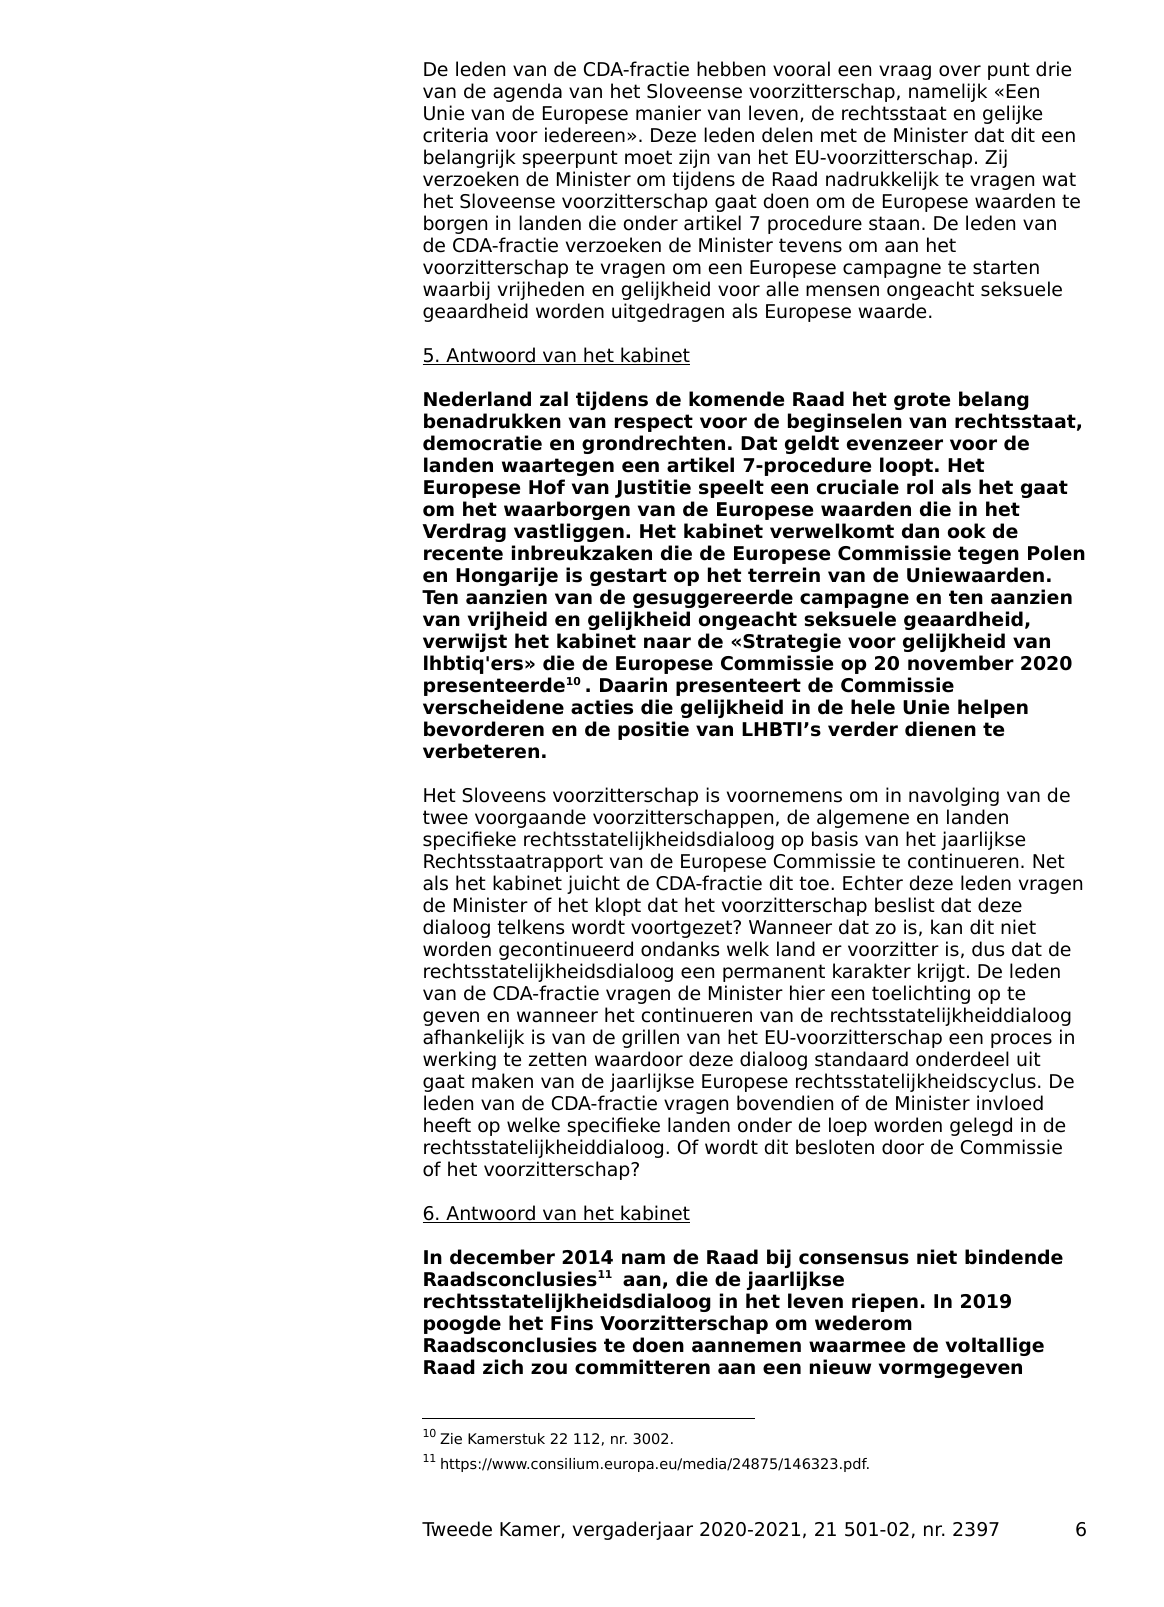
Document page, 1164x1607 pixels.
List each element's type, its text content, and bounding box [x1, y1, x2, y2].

text De leden van de CDA-fractie hebben vooral een vraag over punt drie van de agenda van het Sloveense voorzitterschap, namelijk «Een Unie van de Europese manier van leven, de rechtsstaat en gelijke criteria voor iedereen». Deze leden delen met de Minister dat dit een belangrijk speerpunt moet zijn van het EU-voorzitterschap. Zij verzoeken de Minister om tijdens de Raad nadrukkelijk te vragen wat het Sloveense voorzitterschap gaat doen om de Europese waarden te borgen in landen die onder artikel 7 procedure staan. De leden van de CDA-fractie verzoeken de Minister tevens om aan het voorzitterschap te vragen om een Europese campagne te starten waarbij vrijheden en gelijkheid voor alle mensen ongeacht seksuele geaardheid worden uitgedragen als Europese waarde. [422, 59, 1087, 323]
subtitle 6. Antwoord van het kabinet [422, 1203, 1087, 1225]
text Nederland zal tijdens de komende Raad het grote belang benadrukken van respect voor de beginselen van rechtsstaat, democratie en grondrechten. Dat geldt evenzeer voor de landen waartegen een artikel 7-procedure loopt. Het Europese Hof van Justitie speelt een cruciale rol als het gaat om het waarborgen van de Europese waarden die in het Verdrag vastliggen. Het kabinet verwelkomt dan ook de recente inbreukzaken die de Europese Commissie tegen Polen en Hongarije is gestart op het terrein van de Uniewaarden. Ten aanzien van de gesuggereerde campagne en ten aanzien van vrijheid en gelijkheid ongeacht seksuele geaardheid, verwijst het kabinet naar de «Strategie voor gelijkheid van lhbtiq'ers» die de Europese Commissie op 20 november 2020 presenteerde. Daarin presenteert de Commissie verscheidene acties die gelijkheid in de hele Unie helpen bevorderen en de positie van LHBTI’s verder dienen te verbeteren. [422, 389, 1087, 763]
text https://www.consilium.europa.eu/media/24875/146323.pdf. [422, 1452, 1087, 1474]
text Het Sloveens voorzitterschap is voornemens om in navolging van de twee voorgaande voorzitterschappen, de algemene en landen specifieke rechtsstatelijkheidsdialoog op basis van het jaarlijkse Rechtsstaatrapport van de Europese Commissie te continueren. Net als het kabinet juicht de CDA-fractie dit toe. Echter deze leden vragen de Minister of het klopt dat het voorzitterschap beslist dat deze dialoog telkens wordt voortgezet? Wanneer dat zo is, kan dit niet worden gecontinueerd ondanks welk land er voorzitter is, dus dat de rechtsstatelijkheidsdialoog een permanent karakter krijgt. De leden van de CDA-fractie vragen de Minister hier een toelichting op te geven en wanneer het continueren van de rechtsstatelijkheiddialoog afhankelijk is van de grillen van het EU-voorzitterschap een proces in werking te zetten waardoor deze dialoog standaard onderdeel uit gaat maken van de jaarlijkse Europese rechtsstatelijkheidscyclus. De leden van de CDA-fractie vragen bovendien of de Minister invloed heeft op welke specifieke landen onder de loep worden gelegd in de rechtsstatelijkheiddialoog. Of wordt dit besloten door de Commissie of het voorzitterschap? [422, 785, 1087, 1181]
text In december 2014 nam de Raad bij consensus niet bindende Raadsconclusies aan, die de jaarlijkse rechtsstatelijkheidsdialoog in het leven riepen. In 2019 poogde het Fins Voorzitterschap om wederom Raadsconclusies te doen aannemen waarmee de voltallige Raad zich zou committeren aan een nieuw vormgegeven [422, 1247, 1087, 1379]
text Zie Kamerstuk 22 112, nr. 3002. [422, 1427, 1087, 1449]
subtitle 5. Antwoord van het kabinet [422, 345, 1087, 367]
